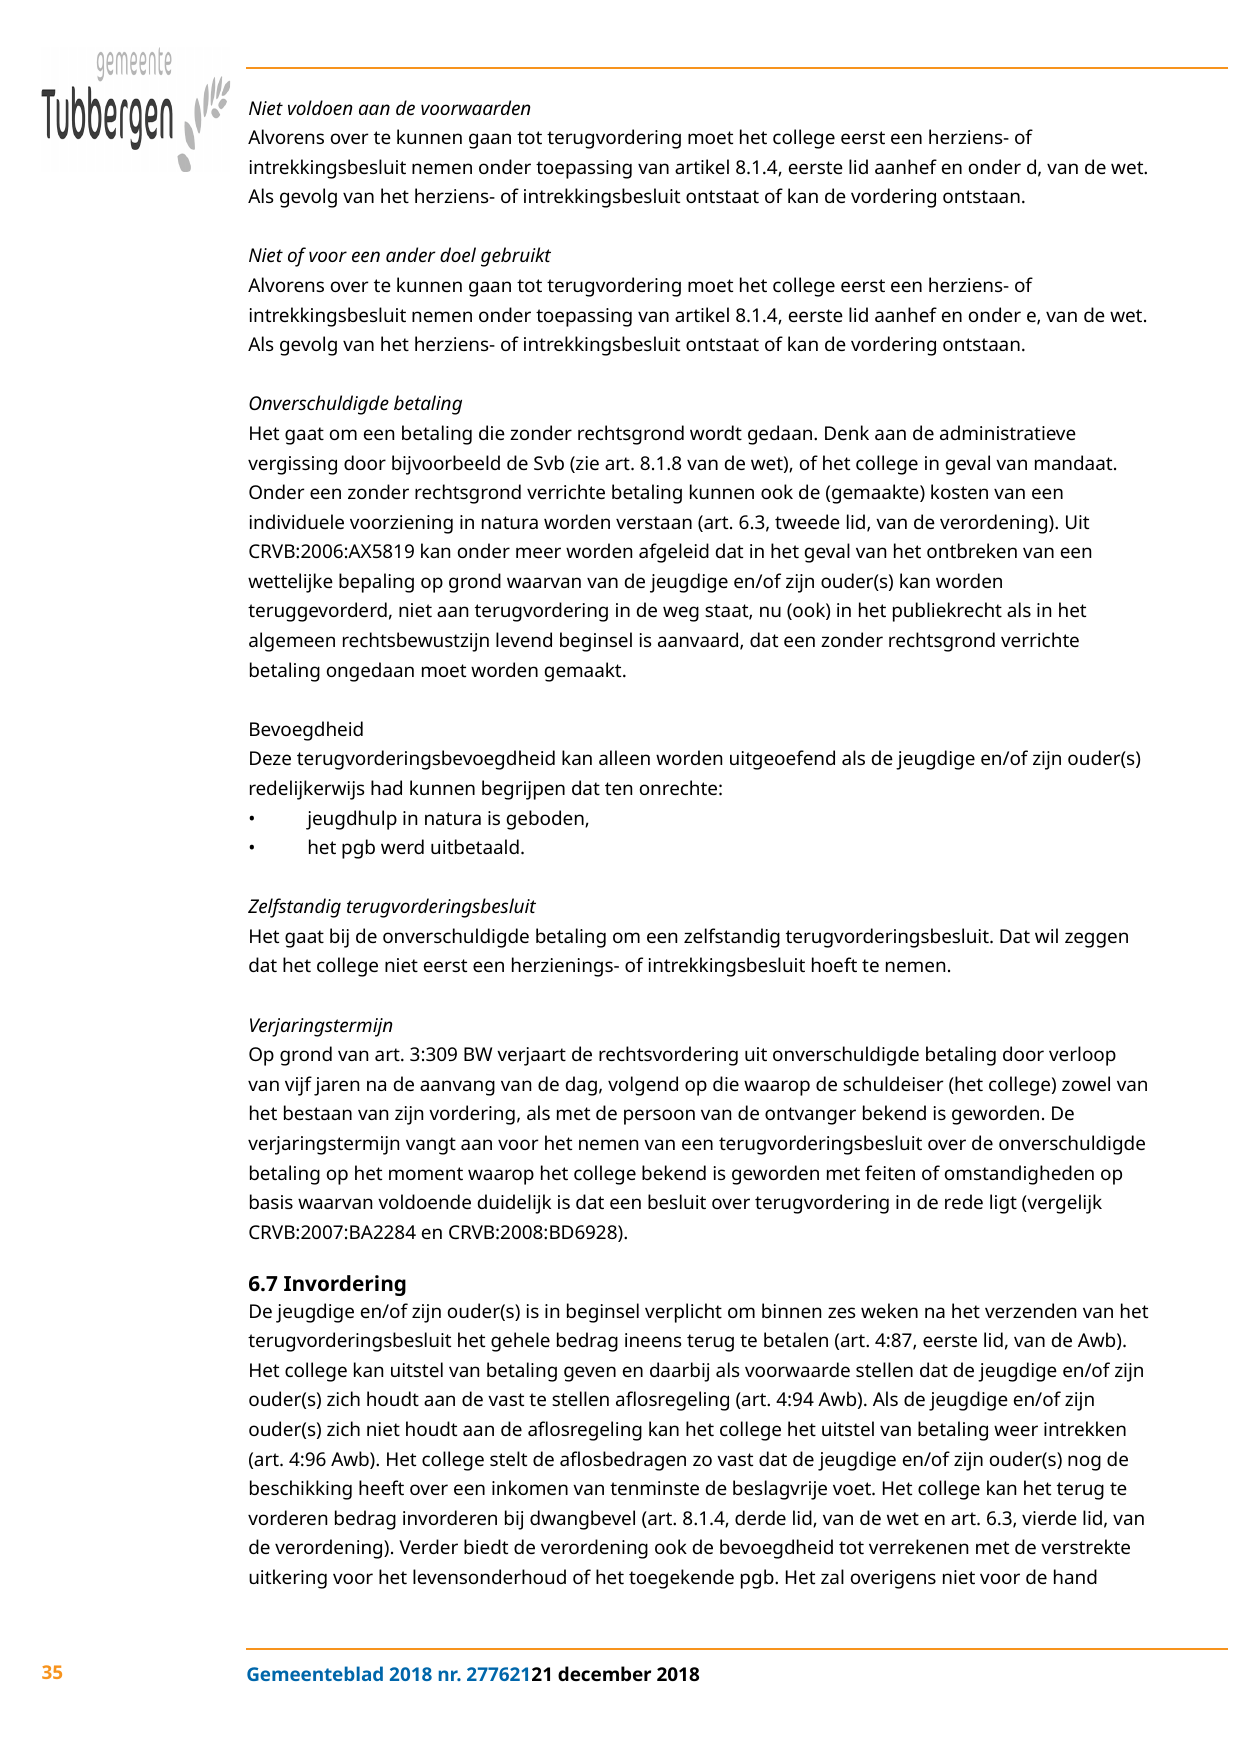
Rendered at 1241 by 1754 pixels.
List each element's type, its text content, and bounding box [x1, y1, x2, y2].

text De jeugdige en/of zijn ouder(s) is in beginsel verplicht om binnen zes weken na het verzenden van het terugvorderingsbesluit het gehele bedrag ineens terug te betalen (art. 4:87, eerste lid, van de Awb). Het college kan uitstel van betaling geven en daarbij als voorwaarde stellen dat de jeugdige en/of zijn ouder(s) zich houdt aan de vast te stellen aflosregeling (art. 4:94 Awb). Als de jeugdige en/of zijn ouder(s) zich niet houdt aan de aflosregeling kan het college het uitstel van betaling weer intrekken (art. 4:96 Awb). Het college stelt de aflosbedragen zo vast dat de jeugdige en/of zijn ouder(s) nog de beschikking heeft over een inkomen van tenminste de beslagvrije voet. Het college kan het terug te vorderen bedrag invorderen bij dwangbevel (art. 8.1.4, derde lid, van de wet en art. 6.3, vierde lid, van de verordening). Verder biedt de verordening ook de bevoegdheid tot verrekenen met de verstrekte uitkering voor het levensonderhoud of het toegekende pgb. Het zal overigens niet voor de hand [248, 1298, 1152, 1590]
text Alvorens over te kunnen gaan tot terugvordering moet het college eerst een herziens- of intrekkingsbesluit nemen onder toepassing van artikel 8.1.4, eerste lid aanhef en onder d, van de wet. Als gevolg van het herziens- of intrekkingsbesluit ontstaat of kan de vordering ontstaan. [248, 124, 1152, 209]
text Niet voldoen aan de voorwaarden [248, 95, 1152, 121]
text Niet of voor een ander doel gebruikt [248, 243, 1152, 268]
text 6.7 Invordering [248, 1269, 1152, 1298]
text Het gaat om een betaling die zonder rechtsgrond wordt gedaan. Denk aan de administratieve vergissing door bijvoorbeeld de Svb (zie art. 8.1.8 van de wet), of het college in geval van mandaat. Onder een zonder rechtsgrond verrichte betaling kunnen ook de (gemaakte) kosten van een individuele voorziening in natura worden verstaan (art. 6.3, tweede lid, van de verordening). Uit CRVB:2006:AX5819 kan onder meer worden afgeleid dat in het geval van het ontbreken van een wettelijke bepaling op grond waarvan van de jeugdige en/of zijn ouder(s) kan worden teruggevorderd, niet aan terugvordering in de weg staat, nu (ook) in het publiekrecht als in het algemeen rechtsbewustzijn levend beginsel is aanvaard, dat een zonder rechtsgrond verrichte betaling ongedaan moet worden gemaakt. [248, 420, 1152, 683]
picture [41, 47, 231, 172]
text Alvorens over te kunnen gaan tot terugvordering moet het college eerst een herziens- of intrekkingsbesluit nemen onder toepassing van artikel 8.1.4, eerste lid aanhef en onder e, van de wet. Als gevolg van het herziens- of intrekkingsbesluit ontstaat of kan de vordering ontstaan. [248, 272, 1152, 357]
text Zelfstandig terugvorderingsbesluit [248, 893, 1152, 919]
text Bevoegdheid [248, 716, 1152, 742]
list jeugdhulp in natura is geboden, [248, 805, 1152, 831]
text Op grond van art. 3:309 BW verjaart de rechtsvordering uit onverschuldigde betaling door verloop van vijf jaren na de aanvang van de dag, volgend op die waarop de schuldeiser (het college) zowel van het bestaan van zijn vordering, als met de persoon van de ontvanger bekend is geworden. De verjaringstermijn vangt aan voor het nemen van een terugvorderingsbesluit over de onverschuldigde betaling op het moment waarop het college bekend is geworden met feiten of omstandigheden op basis waarvan voldoende duidelijk is dat een besluit over terugvordering in de rede ligt (vergelijk CRVB:2007:BA2284 en CRVB:2008:BD6928). [248, 1041, 1152, 1245]
text Verjaringstermijn [248, 1012, 1152, 1038]
list het pgb werd uitbetaald. [248, 834, 1152, 860]
text Deze terugvorderingsbevoegdheid kan alleen worden uitgeoefend als de jeugdige en/of zijn ouder(s) redelijkerwijs had kunnen begrijpen dat ten onrechte: [248, 746, 1152, 801]
text Het gaat bij de onverschuldigde betaling om een zelfstandig terugvorderingsbesluit. Dat wil zeggen dat het college niet eerst een herzienings- of intrekkingsbesluit hoeft te nemen. [248, 923, 1152, 978]
text Onverschuldigde betaling [248, 391, 1152, 416]
